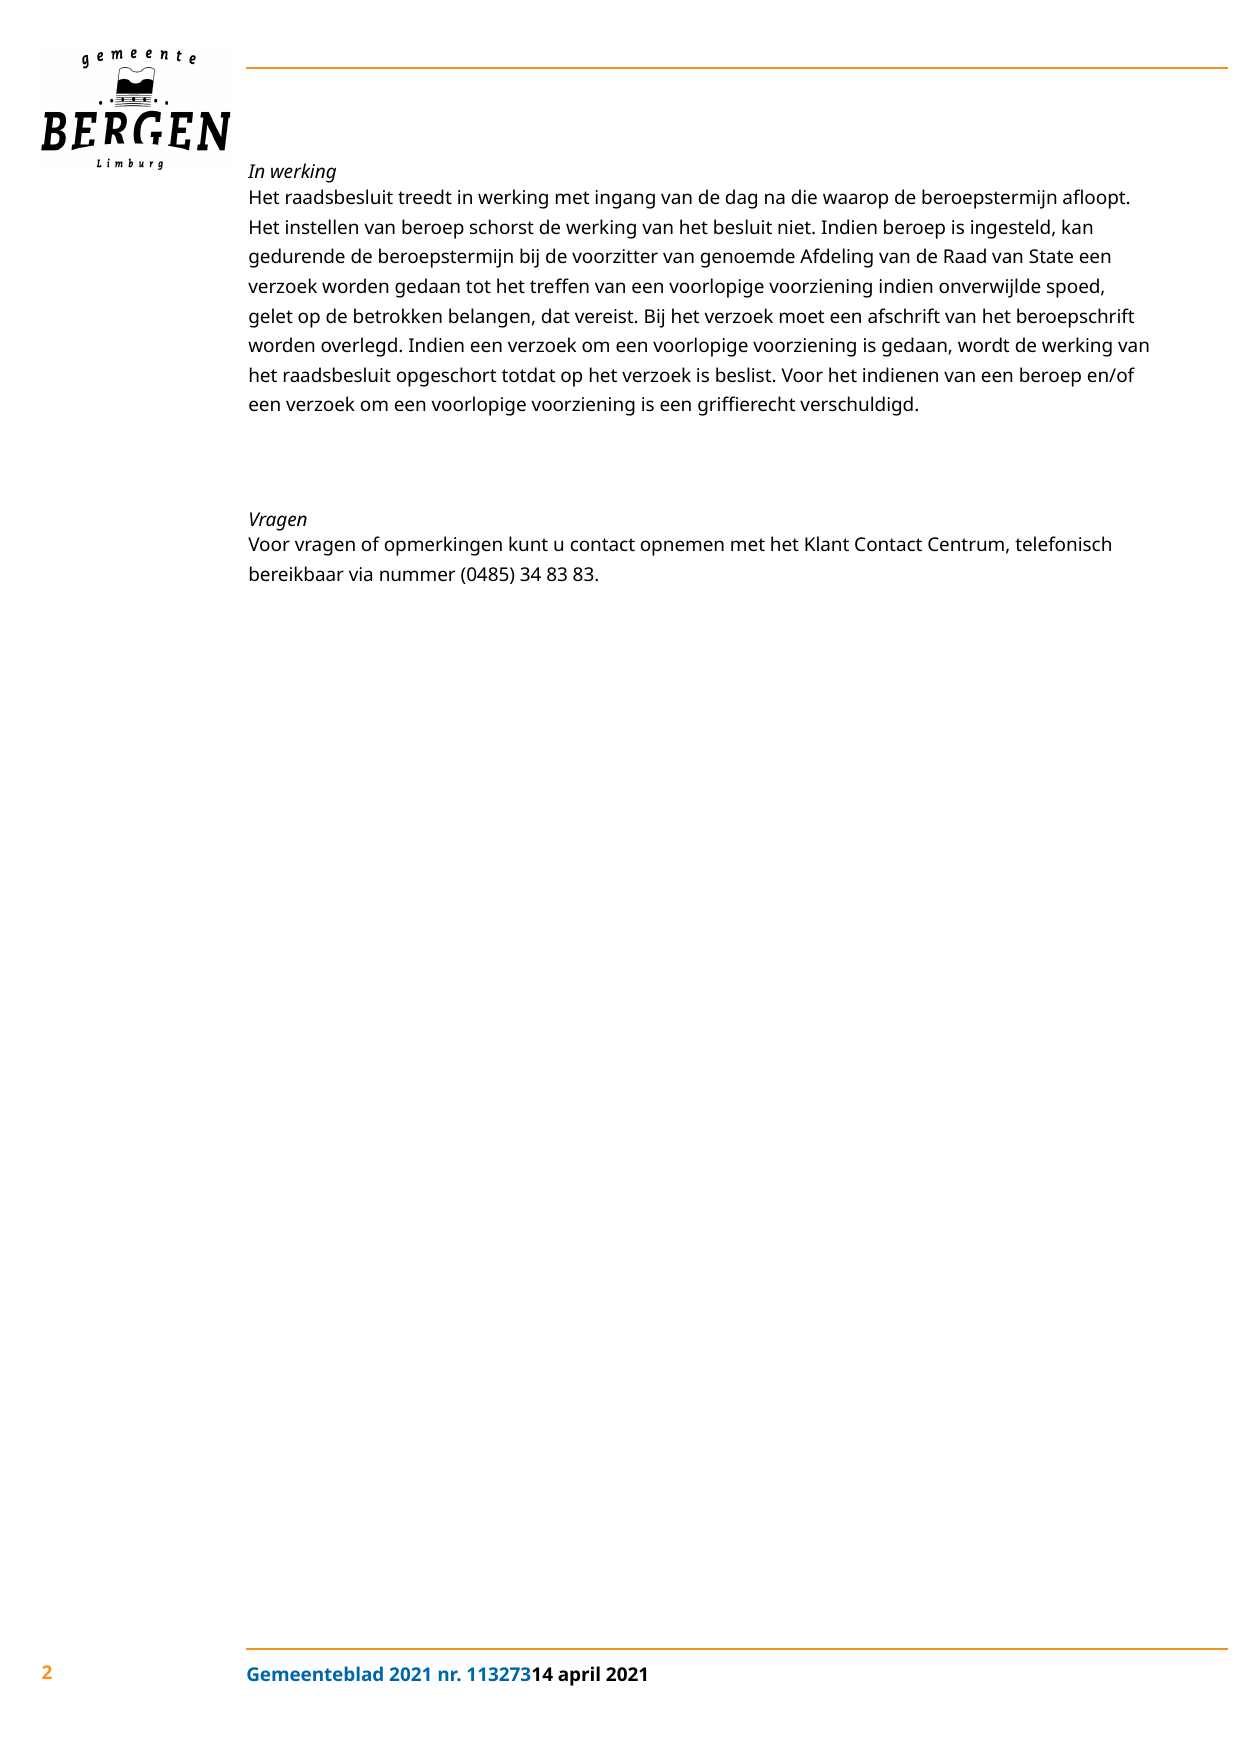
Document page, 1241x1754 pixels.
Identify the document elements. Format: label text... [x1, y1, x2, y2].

text Voor vragen of opmerkingen kunt u contact opnemen met het Klant Contact Centrum, telefonisch bereikbaar via nummer (0485) 34 83 83. [248, 532, 1152, 587]
picture [41, 47, 231, 172]
text In werking [248, 159, 1152, 184]
text Vragen [248, 506, 1152, 532]
text Het raadsbesluit treedt in werking met ingang van de dag na die waarop de beroepstermijn afloopt. Het instellen van beroep schorst de werking van het besluit niet. Indien beroep is ingesteld, kan gedurende de beroepstermijn bij de voorzitter van genoemde Afdeling van de Raad van State een verzoek worden gedaan tot het treffen van een voorlopige voorziening indien onverwijlde spoed, gelet op de betrokken belangen, dat vereist. Bij het verzoek moet een afschrift van het beroepschrift worden overlegd. Indien een verzoek om een voorlopige voorziening is gedaan, wordt de werking van het raadsbesluit opgeschort totdat op het verzoek is beslist. Voor het indienen van een beroep en/of een verzoek om een voorlopige voorziening is een griffierecht verschuldigd. [248, 184, 1152, 417]
